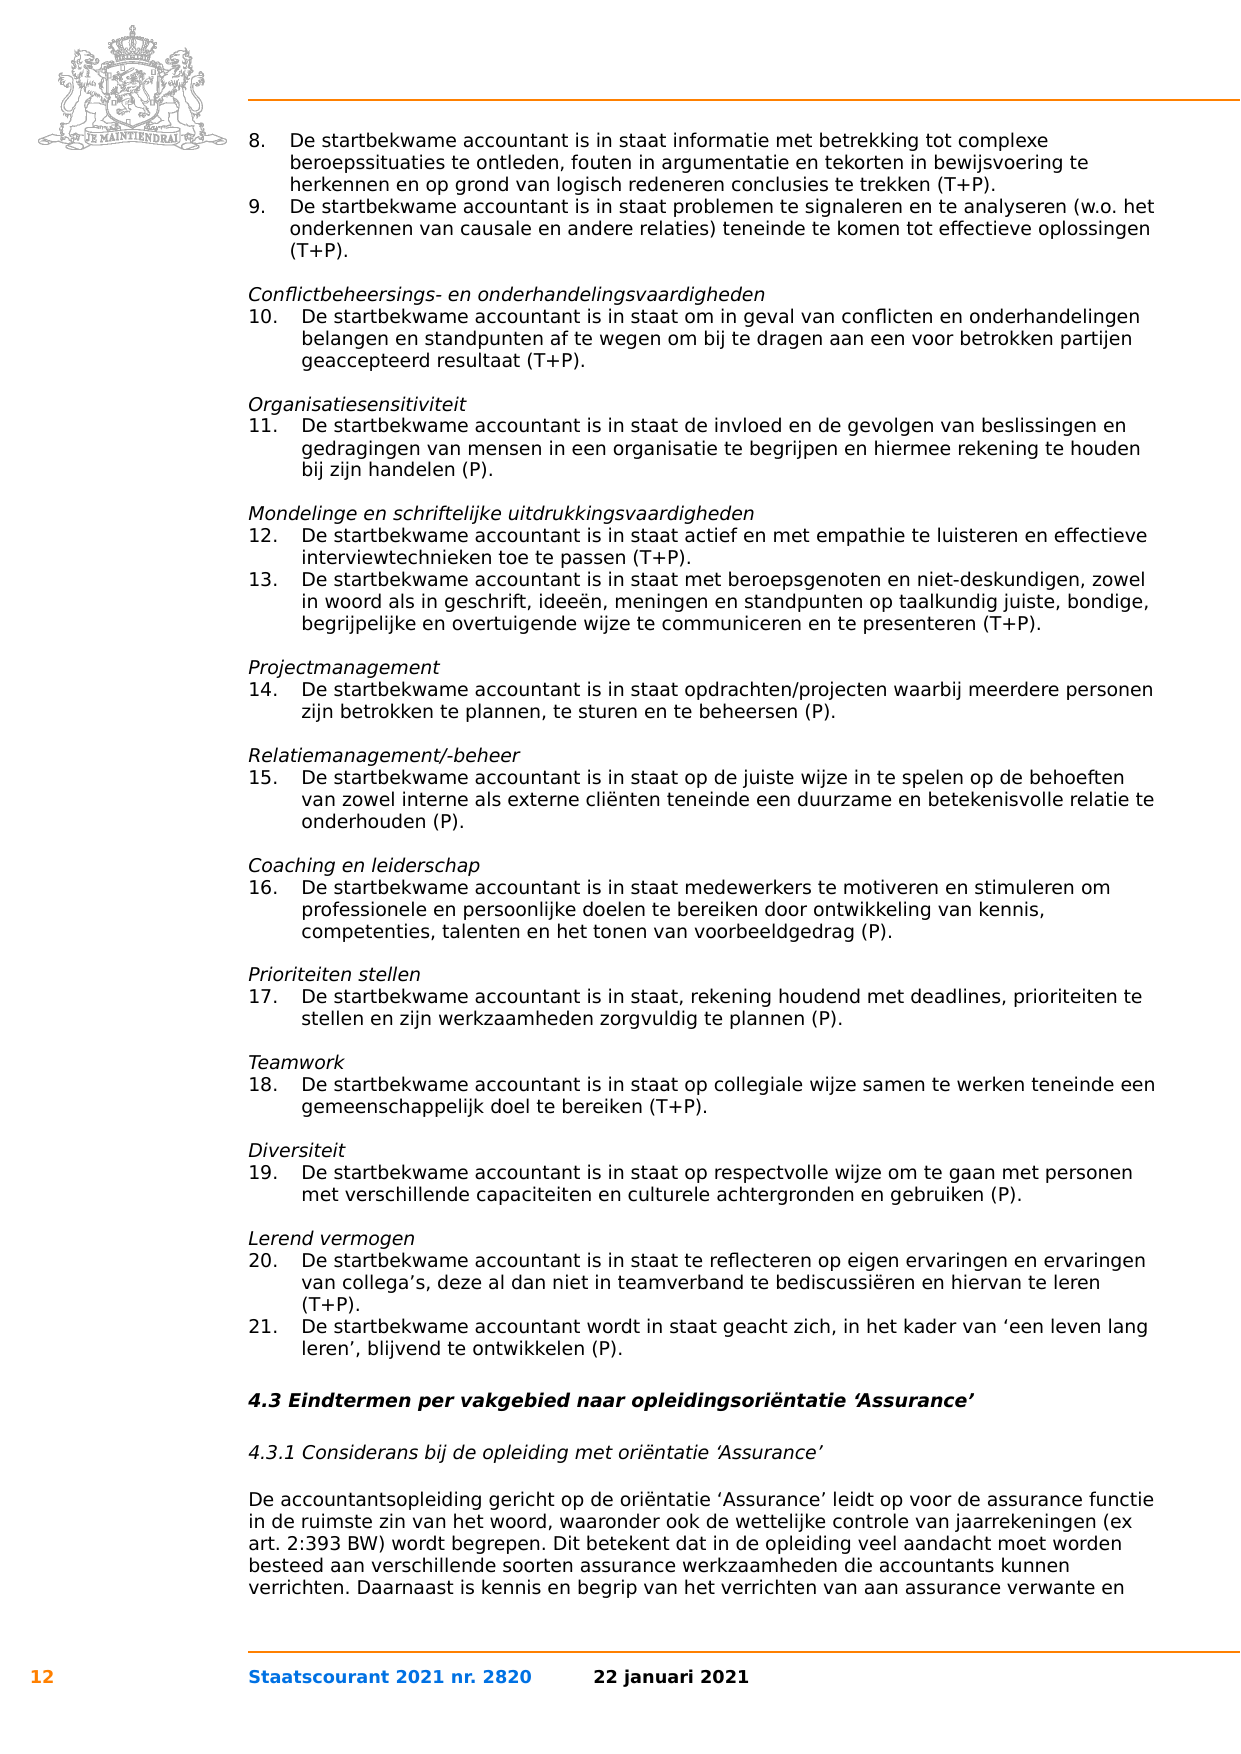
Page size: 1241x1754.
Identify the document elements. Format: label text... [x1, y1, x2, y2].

text 11. De startbekwame accountant is in staat de invloed en de gevolgen van beslissingen en gedragingen van mensen in een organisatie te begrijpen en hiermee rekening te houden bij zijn handelen (P). [248, 415, 1163, 481]
subtitle Conflictbeheersings- en onderhandelingsvaardigheden [248, 284, 1163, 306]
subtitle Lerend vermogen [248, 1228, 1163, 1250]
text 19. De startbekwame accountant is in staat op respectvolle wijze om te gaan met personen met verschillende capaciteiten en culturele achtergronden en gebruiken (P). [248, 1162, 1163, 1206]
subtitle Mondelinge en schriftelijke uitdrukkingsvaardigheden [248, 503, 1163, 525]
subtitle Projectmanagement [248, 657, 1163, 679]
text 15. De startbekwame accountant is in staat op de juiste wijze in te spelen op de behoeften van zowel interne als externe cliënten teneinde een duurzame en betekenisvolle relatie te onderhouden (P). [248, 767, 1163, 833]
subtitle Coaching en leiderschap [248, 854, 1163, 877]
subtitle Organisatiesensitiviteit [248, 393, 1163, 415]
subtitle 4.3 Eindtermen per vakgebied naar opleidingsoriëntatie ‘Assurance’ [248, 1390, 1163, 1412]
text 13. De startbekwame accountant is in staat met beroepsgenoten en niet-deskundigen, zowel in woord als in geschrift, ideeën, meningen en standpunten op taalkundig juiste, bondige, begrijpelijke en overtuigende wijze te communiceren en te presenteren (T+P). [248, 569, 1163, 635]
text 17. De startbekwame accountant is in staat, rekening houdend met deadlines, prioriteiten te stellen en zijn werkzaamheden zorgvuldig te plannen (P). [248, 986, 1163, 1030]
subtitle Prioriteiten stellen [248, 964, 1163, 986]
text 20. De startbekwame accountant is in staat te reflecteren op eigen ervaringen en ervaringen van collega’s, deze al dan niet in teamverband te bediscussiëren en hiervan te leren (T+P). [248, 1250, 1163, 1316]
subtitle 4.3.1 Considerans bij de opleiding met oriëntatie ‘Assurance’ [248, 1442, 1163, 1464]
text 14. De startbekwame accountant is in staat opdrachten/projecten waarbij meerdere personen zijn betrokken te plannen, te sturen en te beheersen (P). [248, 679, 1163, 723]
text 12. De startbekwame accountant is in staat actief en met empathie te luisteren en effectieve interviewtechnieken toe te passen (T+P). [248, 525, 1163, 569]
subtitle Teamwork [248, 1052, 1163, 1074]
text 18. De startbekwame accountant is in staat op collegiale wijze samen te werken teneinde een gemeenschappelijk doel te bereiken (T+P). [248, 1074, 1163, 1118]
subtitle Relatiemanagement/-beheer [248, 745, 1163, 767]
text 21. De startbekwame accountant wordt in staat geacht zich, in het kader van ‘een leven lang leren’, blijvend te ontwikkelen (P). [248, 1316, 1163, 1360]
subtitle Diversiteit [248, 1140, 1163, 1162]
picture [38, 25, 227, 150]
text 16. De startbekwame accountant is in staat medewerkers te motiveren en stimuleren om professionele en persoonlijke doelen te bereiken door ontwikkeling van kennis, competenties, talenten en het tonen van voorbeeldgedrag (P). [248, 877, 1163, 942]
text 10. De startbekwame accountant is in staat om in geval van conflicten en onderhandelingen belangen en standpunten af te wegen om bij te dragen aan een voor betrokken partijen geaccepteerd resultaat (T+P). [248, 306, 1163, 372]
text De accountantsopleiding gericht op de oriëntatie ‘Assurance’ leidt op voor de assurance functie in de ruimste zin van het woord, waaronder ook de wettelijke controle van jaarrekeningen (ex art. 2:393 BW) wordt begrepen. Dit betekent dat in de opleiding veel aandacht moet worden besteed aan verschillende soorten assurance werkzaamheden die accountants kunnen verrichten. Daarnaast is kennis en begrip van het verrichten van aan assurance verwante en [248, 1489, 1163, 1598]
text 8. De startbekwame accountant is in staat informatie met betrekking tot complexe beroepssituaties te ontleden, fouten in argumentatie en tekorten in bewijsvoering te herkennen en op grond van logisch redeneren conclusies te trekken (T+P). [248, 130, 1163, 196]
text 9. De startbekwame accountant is in staat problemen te signaleren en te analyseren (w.o. het onderkennen van causale en andere relaties) teneinde te komen tot effectieve oplossingen (T+P). [248, 196, 1163, 262]
